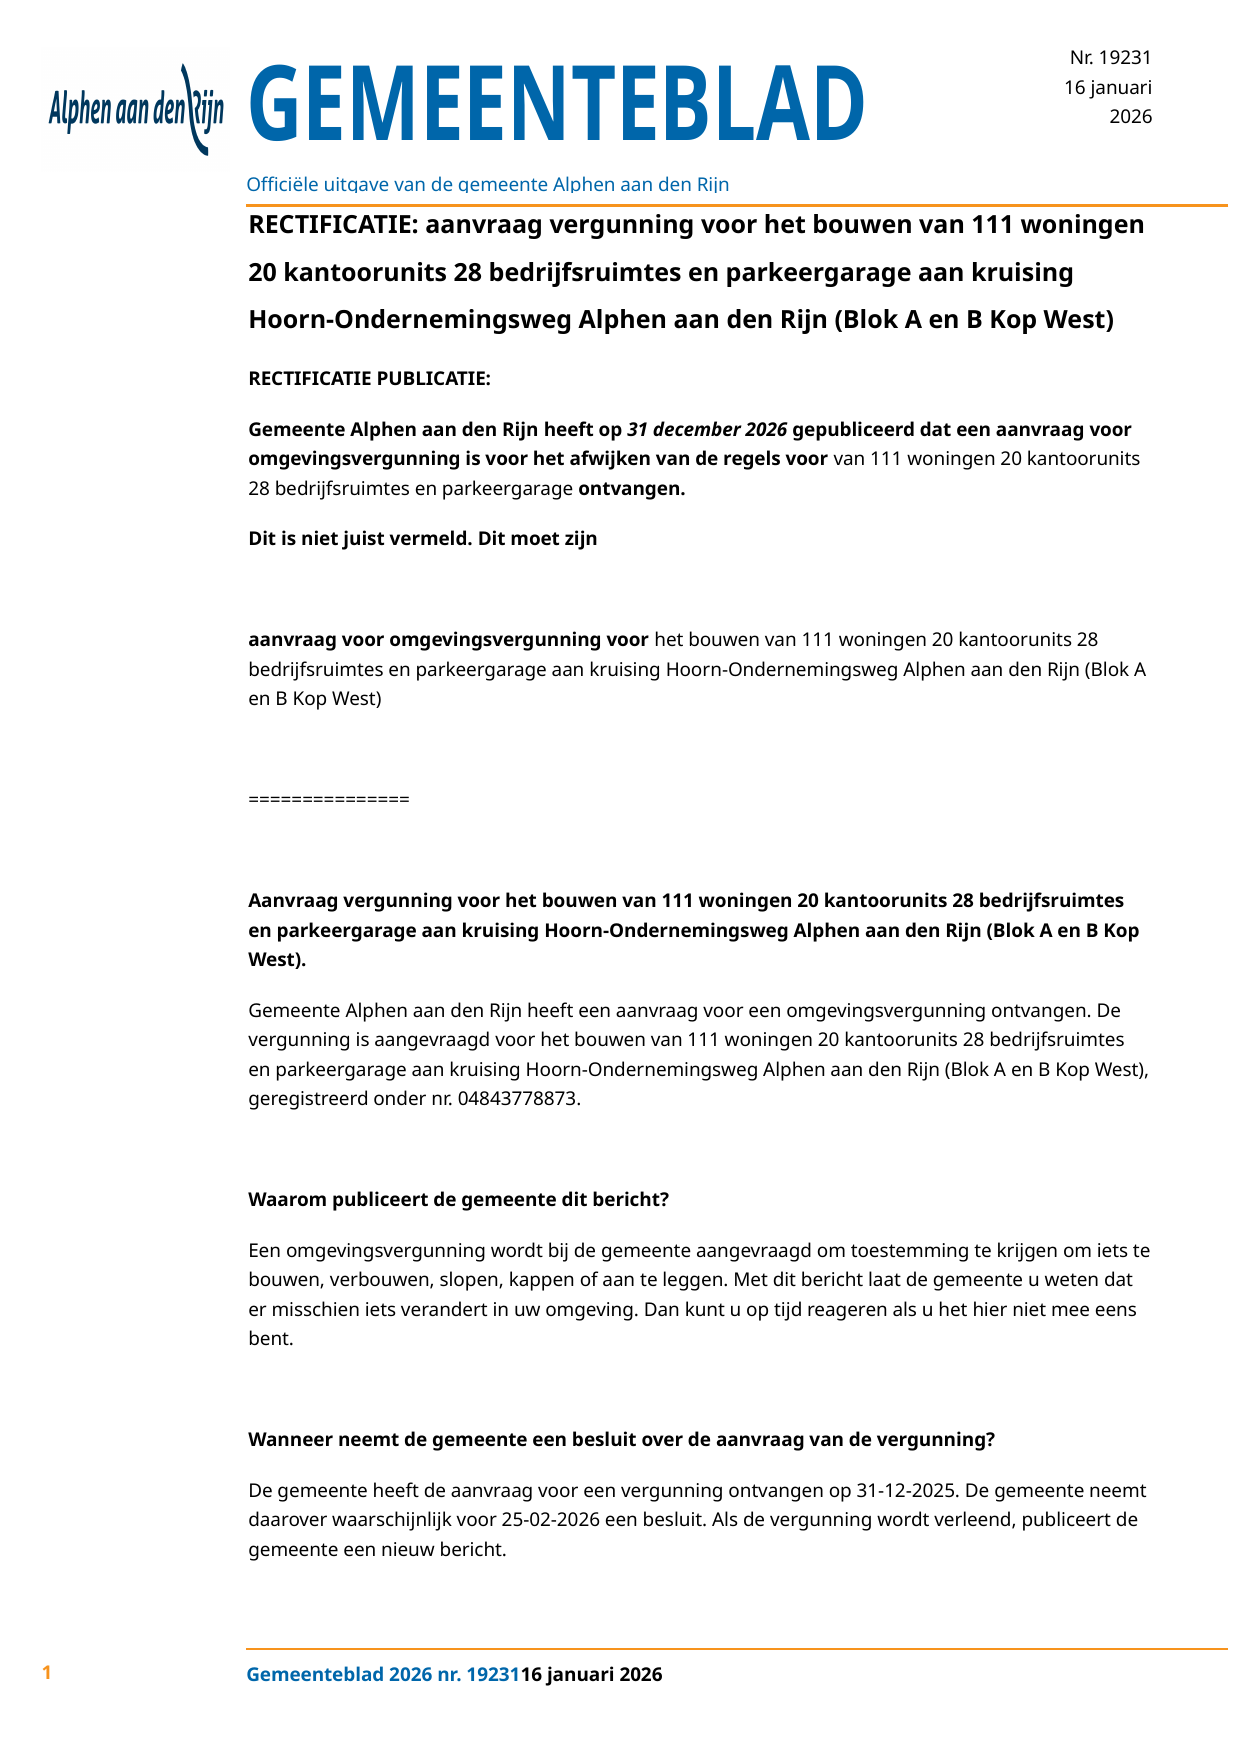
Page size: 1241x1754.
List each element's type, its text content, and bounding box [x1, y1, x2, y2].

text De gemeente heeft de aanvraag voor een vergunning ontvangen op 31-12-2025. De gemeente neemt daarover waarschijnlijk voor 25-02-2026 een besluit. Als de vergunning wordt verleend, publiceert de gemeente een nieuw bericht. [248, 1477, 1152, 1562]
text =============== [248, 786, 1152, 812]
text Dit is niet juist vermeld. Dit moet zijn [248, 526, 1152, 551]
text Waarom publiceert de gemeente dit bericht? [248, 1186, 1152, 1212]
text Gemeente Alphen aan den Rijn heeft op 31 december 2026 gepubliceerd dat een aanvraag voor omgevingsvergunning is voor het afwijken van de regels voor van 111 woningen 20 kantoorunits 28 bedrijfsruimtes en parkeergarage ontvangen. [248, 416, 1152, 501]
text Wanneer neemt de gemeente een besluit over de aanvraag van de vergunning? [248, 1426, 1152, 1452]
text Een omgevingsvergunning wordt bij de gemeente aangevraagd om toestemming te krijgen om iets te bouwen, verbouwen, slopen, kappen of aan te leggen. Met dit bericht laat de gemeente u weten dat er misschien iets verandert in uw omgeving. Dan kunt u op tijd reageren als u het hier niet mee eens bent. [248, 1237, 1152, 1351]
text Gemeente Alphen aan den Rijn heeft een aanvraag voor een omgevingsvergunning ontvangen. De vergunning is aangevraagd voor het bouwen van 111 woningen 20 kantoorunits 28 bedrijfsruimtes en parkeergarage aan kruising Hoorn-Ondernemingsweg Alphen aan den Rijn (Blok A en B Kop West), geregistreerd onder nr. 04843778873. [248, 997, 1152, 1111]
text aanvraag voor omgevingsvergunning voor het bouwen van 111 woningen 20 kantoorunits 28 bedrijfsruimtes en parkeergarage aan kruising Hoorn-Ondernemingsweg Alphen aan den Rijn (Blok A en B Kop West) [248, 626, 1152, 711]
text Aanvraag vergunning voor het bouwen van 111 woningen 20 kantoorunits 28 bedrijfsruimtes en parkeergarage aan kruising Hoorn-Ondernemingsweg Alphen aan den Rijn (Blok A en B Kop West). [248, 887, 1152, 972]
text RECTIFICATIE PUBLICATIE: [248, 366, 1152, 391]
text RECTIFICATIE: aanvraag vergunning voor het bouwen van 111 woningen 20 kantoorunits 28 bedrijfsruimtes en parkeergarage aan kruising Hoorn-Ondernemingsweg Alphen aan den Rijn (Blok A en B Kop West) [248, 207, 1152, 336]
picture [41, 47, 231, 172]
